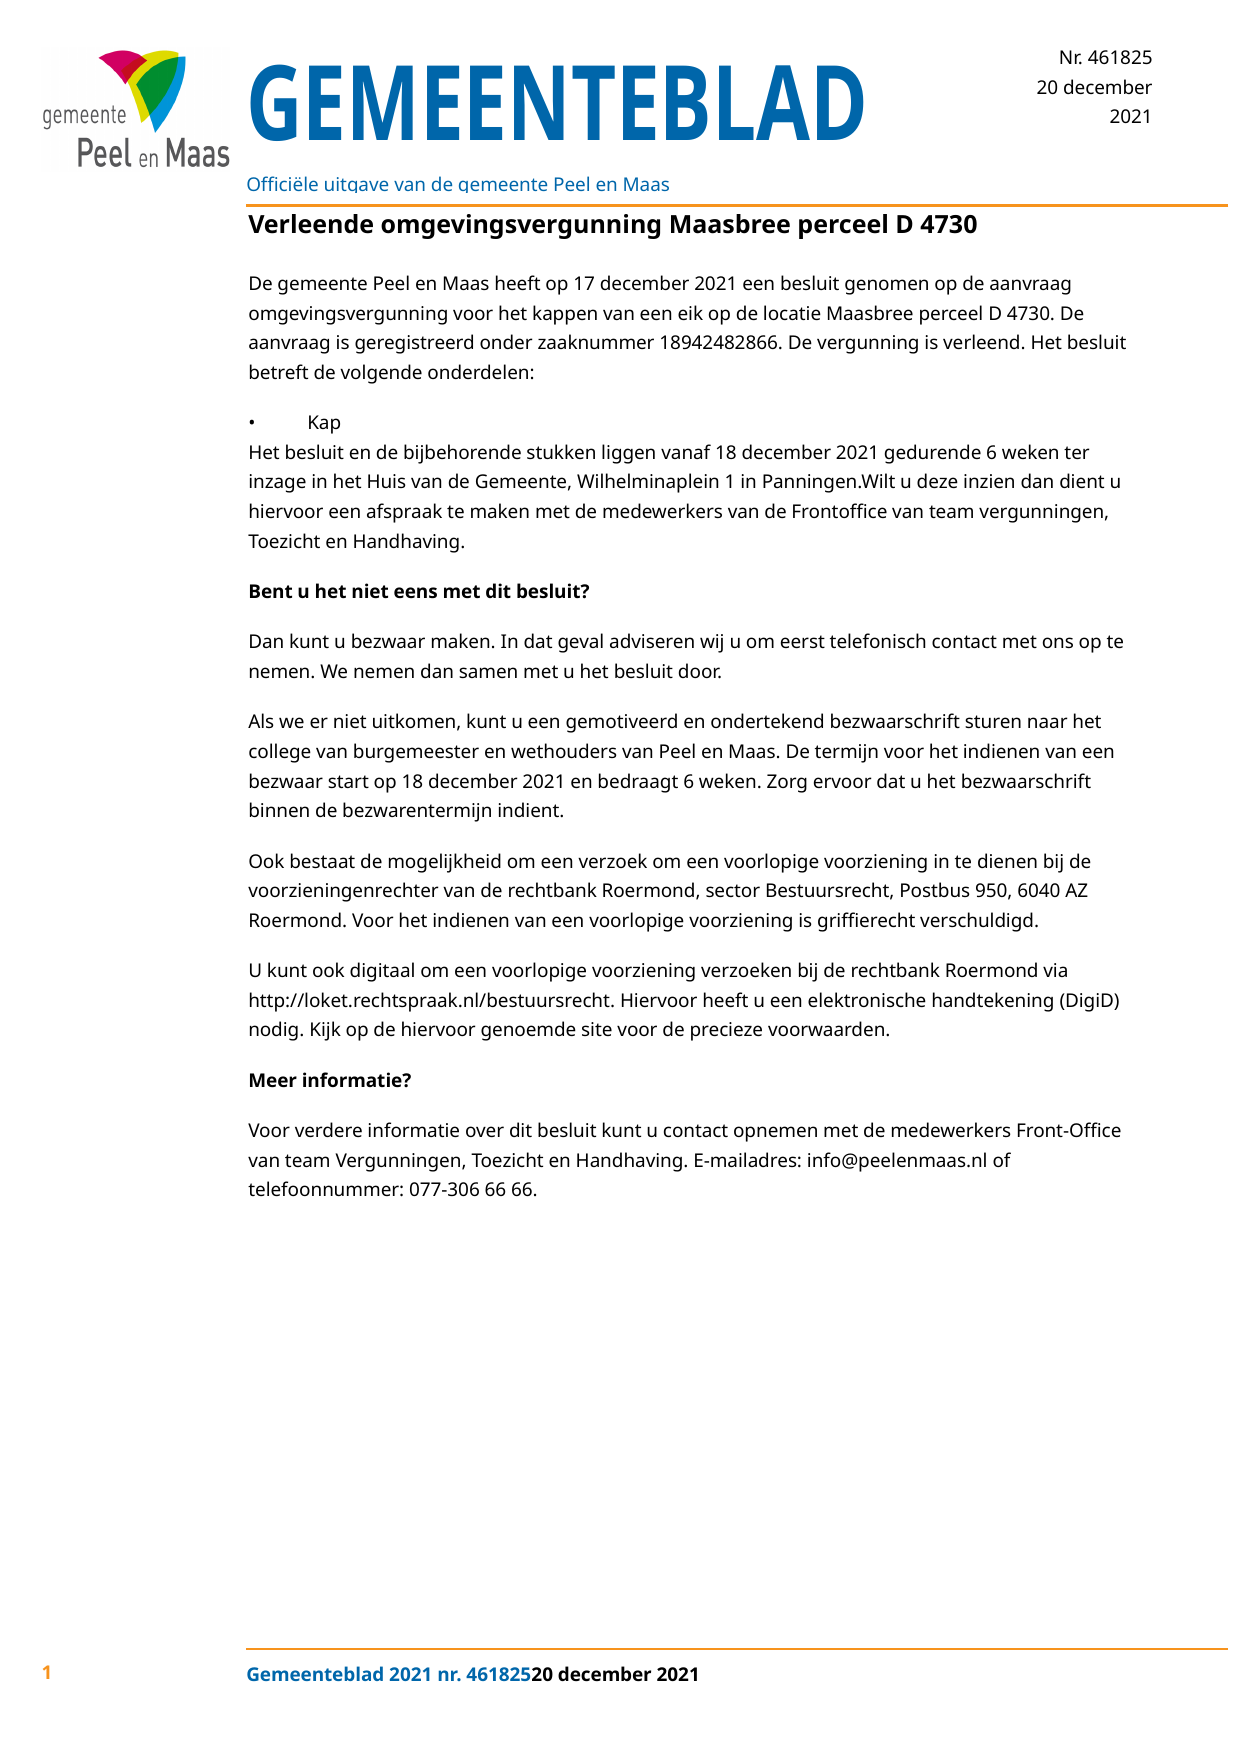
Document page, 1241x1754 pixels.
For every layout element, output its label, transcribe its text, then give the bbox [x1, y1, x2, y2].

picture [41, 47, 231, 172]
text Als we er niet uitkomen, kunt u een gemotiveerd en ondertekend bezwaarschrift sturen naar het college van burgemeester en wethouders van Peel en Maas. De termijn voor het indienen van een bezwaar start op 18 december 2021 en bedraagt 6 weken. Zorg ervoor dat u het bezwaarschrift binnen de bezwarentermijn indient. [248, 709, 1152, 823]
text Bent u het niet eens met dit besluit? [248, 578, 1152, 604]
text U kunt ook digitaal om een voorlopige voorziening verzoeken bij de rechtbank Roermond via http://loket.rechtspraak.nl/bestuursrecht. Hiervoor heeft u een elektronische handtekening (DigiD) nodig. Kijk op de hiervoor genoemde site voor de precieze voorwaarden. [248, 957, 1152, 1042]
text Ook bestaat de mogelijkheid om een verzoek om een voorlopige voorziening in te dienen bij de voorzieningenrechter van de rechtbank Roermond, sector Bestuursrecht, Postbus 950, 6040 AZ Roermond. Voor het indienen van een voorlopige voorziening is griffierecht verschuldigd. [248, 848, 1152, 933]
text De gemeente Peel en Maas heeft op 17 december 2021 een besluit genomen op de aanvraag omgevingsvergunning voor het kappen van een eik op de locatie Maasbree perceel D 4730. De aanvraag is geregistreerd onder zaaknummer 18942482866. De vergunning is verleend. Het besluit betreft de volgende onderdelen: [248, 270, 1152, 385]
text Dan kunt u bezwaar maken. In dat geval adviseren wij u om eerst telefonisch contact met ons op te nemen. We nemen dan samen met u het besluit door. [248, 629, 1152, 684]
text Het besluit en de bijbehorende stukken liggen vanaf 18 december 2021 gedurende 6 weken ter inzage in het Huis van de Gemeente, Wilhelminaplein 1 in Panningen.Wilt u deze inzien dan dient u hiervoor een afspraak te maken met de medewerkers van de Frontoffice van team vergunningen, Toezicht en Handhaving. [248, 439, 1152, 553]
text Meer informatie? [248, 1067, 1152, 1093]
list Kap [248, 409, 1152, 435]
text Voor verdere informatie over dit besluit kunt u contact opnemen met de medewerkers Front-Office van team Vergunningen, Toezicht en Handhaving. E-mailadres: info@peelenmaas.nl of telefoonnummer: 077-306 66 66. [248, 1117, 1152, 1202]
text Verleende omgevingsvergunning Maasbree perceel D 4730 [248, 207, 1152, 241]
